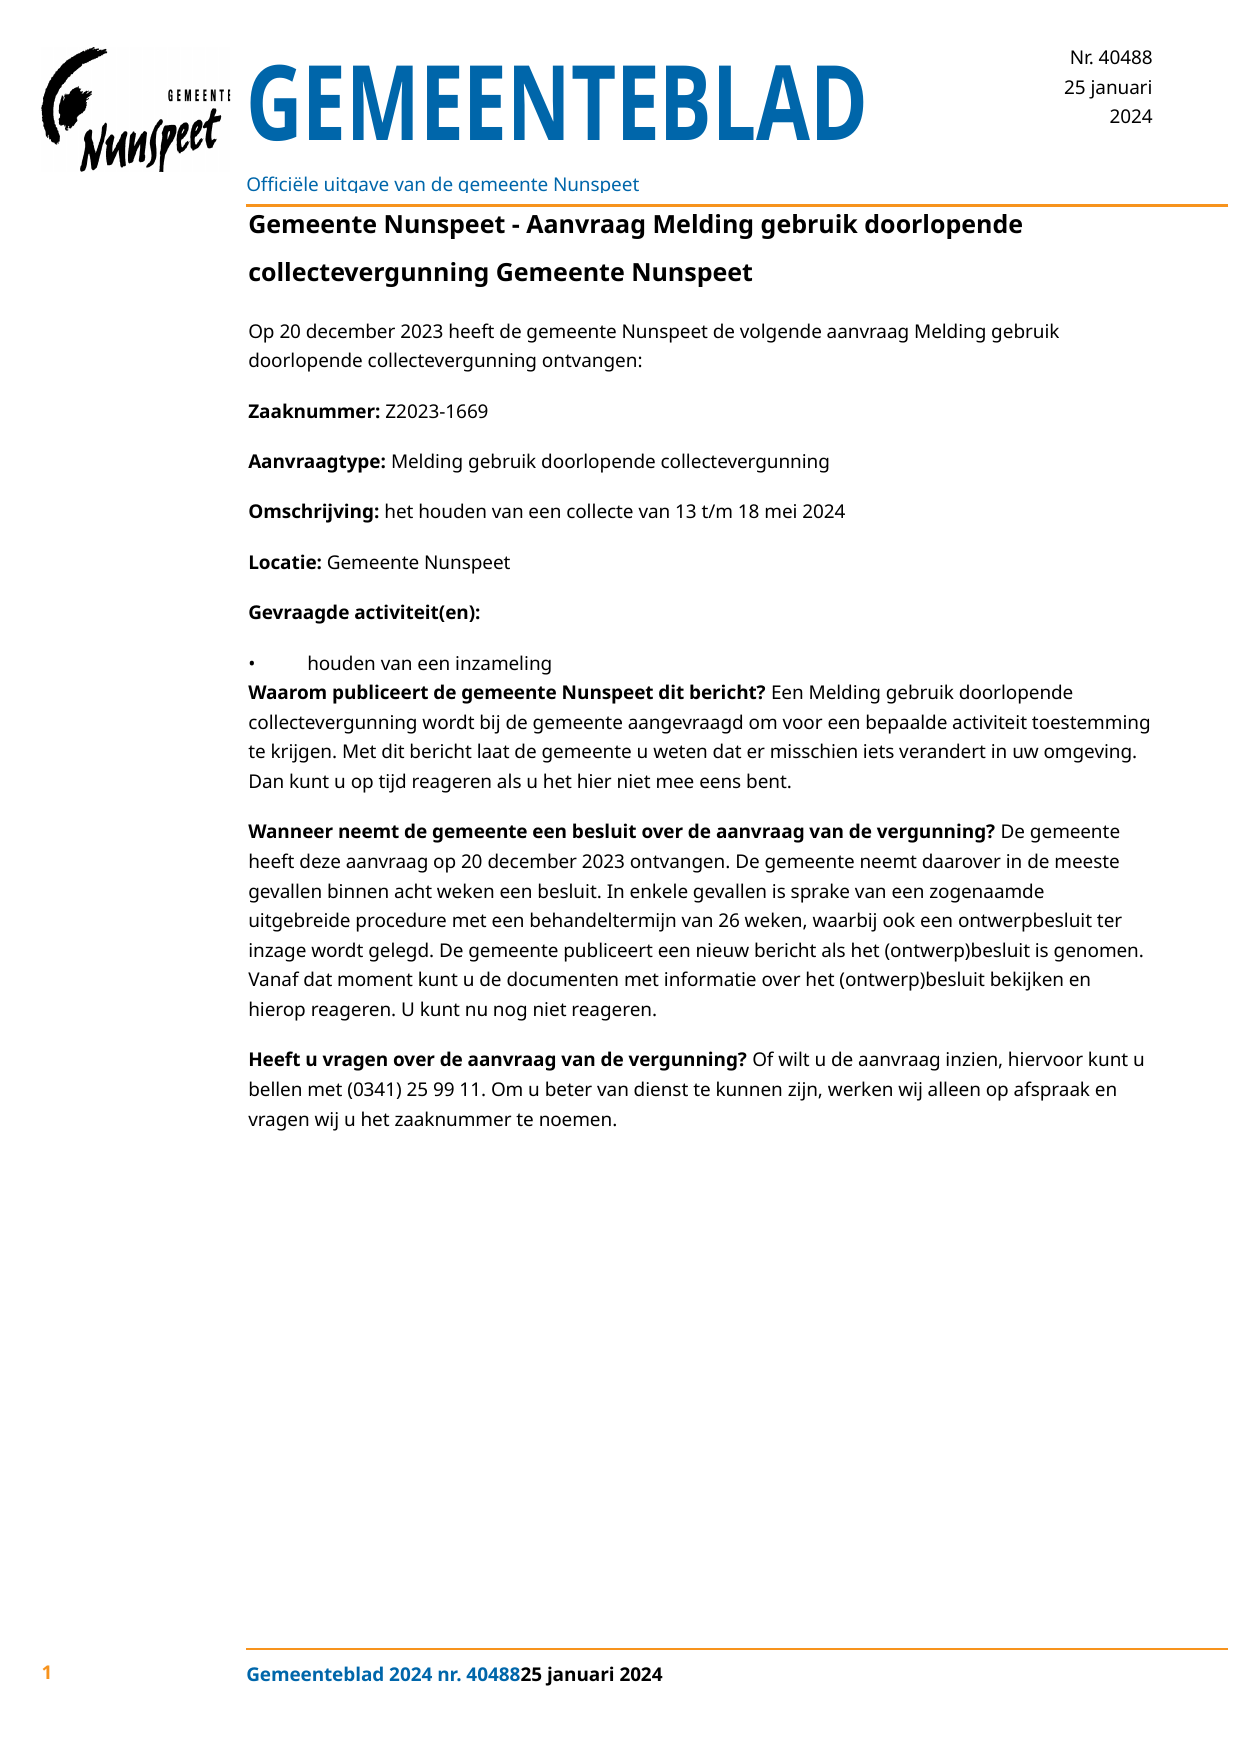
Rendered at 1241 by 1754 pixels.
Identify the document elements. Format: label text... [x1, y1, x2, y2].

text Op 20 december 2023 heeft de gemeente Nunspeet de volgende aanvraag Melding gebruik doorlopende collectevergunning ontvangen: [248, 318, 1152, 373]
list houden van een inzameling [248, 650, 1152, 676]
text Gevraagde activiteit(en): [248, 599, 1152, 625]
text Aanvraagtype: Melding gebruik doorlopende collectevergunning [248, 448, 1152, 474]
picture [41, 47, 231, 172]
text Omschrijving: het houden van een collecte van 13 t/m 18 mei 2024 [248, 499, 1152, 524]
text Wanneer neemt de gemeente een besluit over de aanvraag van de vergunning? De gemeente heeft deze aanvraag op 20 december 2023 ontvangen. De gemeente neemt daarover in de meeste gevallen binnen acht weken een besluit. In enkele gevallen is sprake van een zogenaamde uitgebreide procedure met een behandeltermijn van 26 weken, waarbij ook een ontwerpbesluit ter inzage wordt gelegd. De gemeente publiceert een nieuw bericht als het (ontwerp)besluit is genomen. Vanaf dat moment kunt u de documenten met informatie over het (ontwerp)besluit bekijken en hierop reageren. U kunt nu nog niet reageren. [248, 819, 1152, 1022]
text Waarom publiceert de gemeente Nunspeet dit bericht? Een Melding gebruik doorlopende collectevergunning wordt bij de gemeente aangevraagd om voor een bepaalde activiteit toestemming te krijgen. Met dit bericht laat de gemeente u weten dat er misschien iets verandert in uw omgeving. Dan kunt u op tijd reageren als u het hier niet mee eens bent. [248, 679, 1152, 794]
text Locatie: Gemeente Nunspeet [248, 549, 1152, 575]
text Gemeente Nunspeet - Aanvraag Melding gebruik doorlopende collectevergunning Gemeente Nunspeet [248, 207, 1152, 288]
text Zaaknummer: Z2023-1669 [248, 398, 1152, 424]
text Heeft u vragen over de aanvraag van de vergunning? Of wilt u de aanvraag inzien, hiervoor kunt u bellen met (0341) 25 99 11. Om u beter van dienst te kunnen zijn, werken wij alleen op afspraak en vragen wij u het zaaknummer te noemen. [248, 1047, 1152, 1132]
